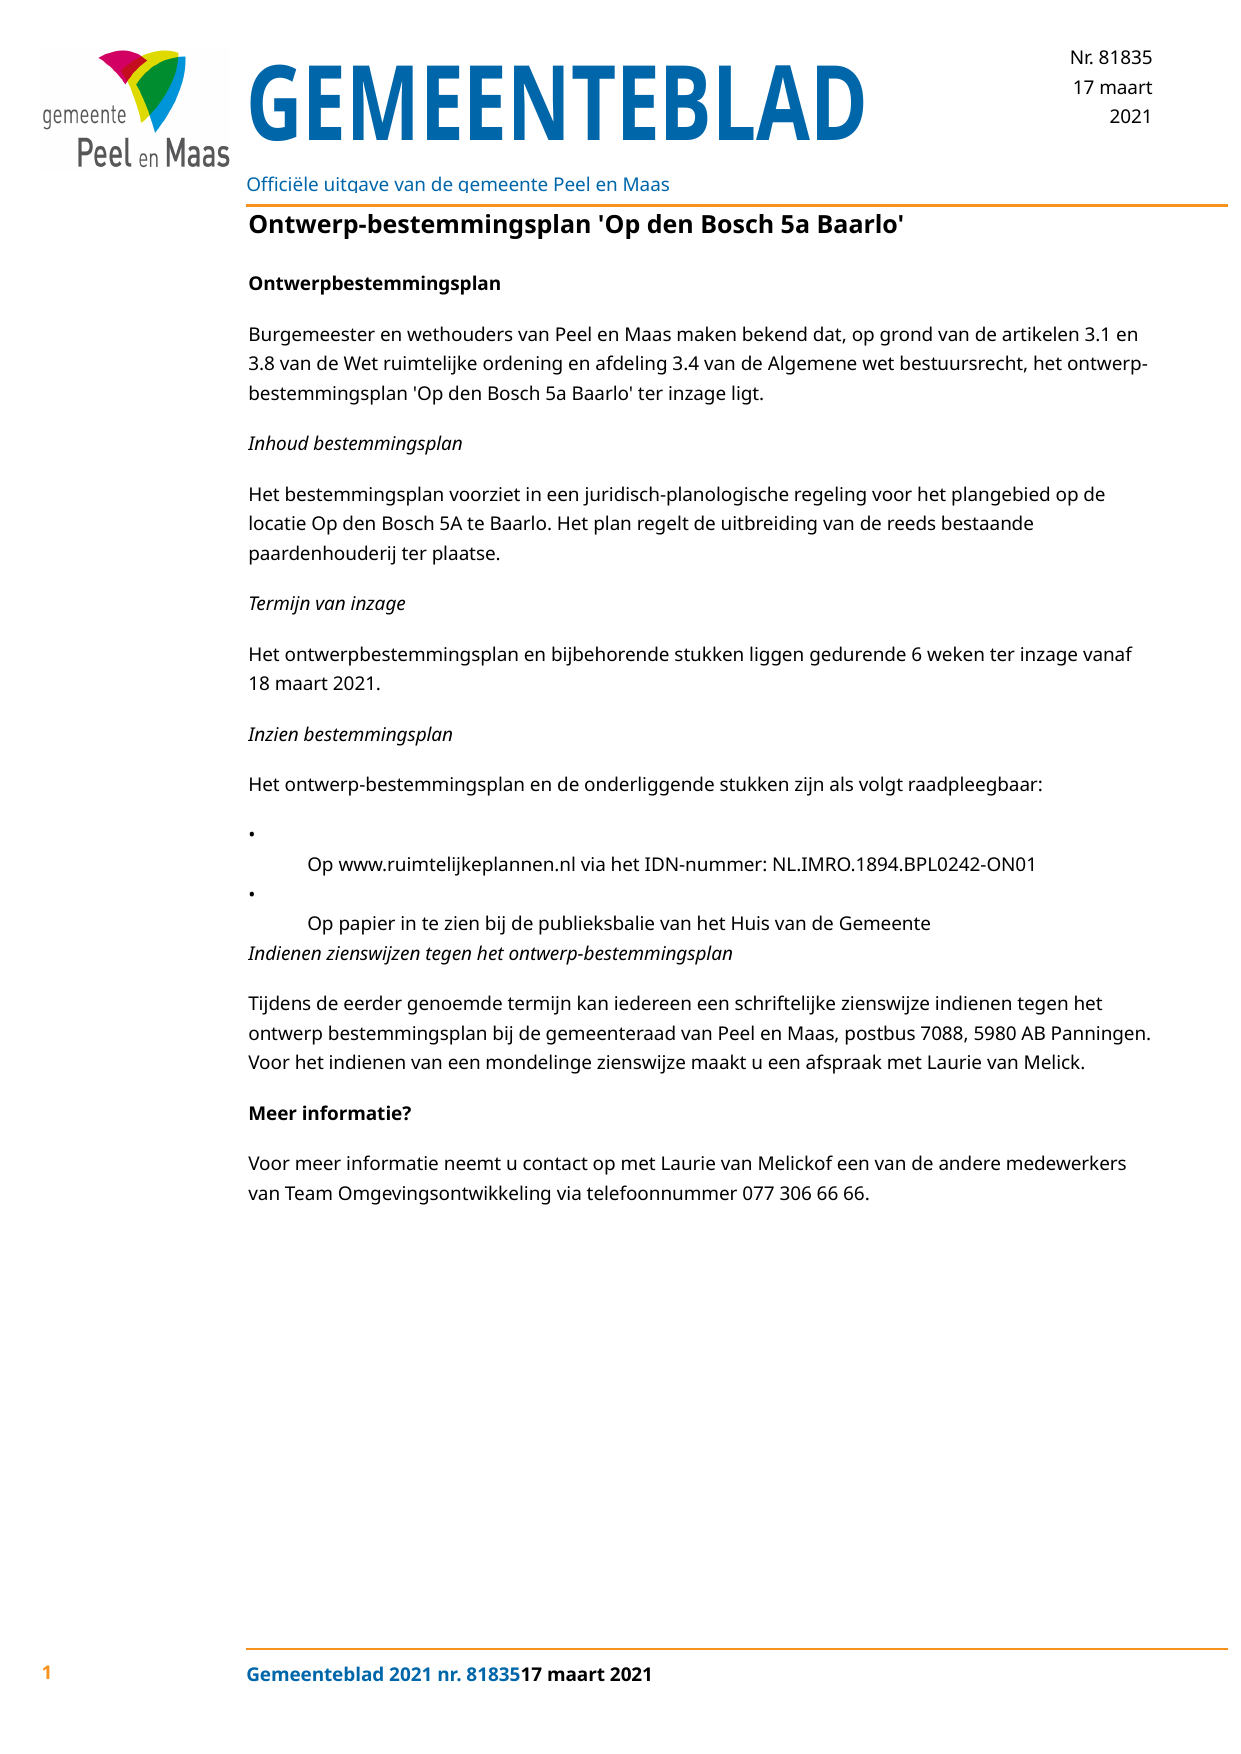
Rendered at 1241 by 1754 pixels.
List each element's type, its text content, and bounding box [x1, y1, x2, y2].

text Ontwerpbestemmingsplan [248, 270, 1152, 296]
text Inhoud bestemmingsplan [248, 430, 1152, 456]
text Het ontwerpbestemmingsplan en bijbehorende stukken liggen gedurende 6 weken ter inzage vanaf 18 maart 2021. [248, 641, 1152, 696]
list Op papier in te zien bij de publieksbalie van het Huis van de Gemeente [248, 910, 1152, 936]
text Burgemeester en wethouders van Peel en Maas maken bekend dat, op grond van de artikelen 3.1 en 3.8 van de Wet ruimtelijke ordening en afdeling 3.4 van de Algemene wet bestuursrecht, het ontwerp-bestemmingsplan 'Op den Bosch 5a Baarlo' ter inzage ligt. [248, 321, 1152, 406]
list Op www.ruimtelijkeplannen.nl via het IDN-nummer: NL.IMRO.1894.BPL0242-ON01 [248, 851, 1152, 877]
text Termijn van inzage [248, 590, 1152, 616]
text Voor meer informatie neemt u contact op met Laurie van Melickof een van de andere medewerkers van Team Omgevingsontwikkeling via telefoonnummer 077 306 66 66. [248, 1150, 1152, 1206]
text Inzien bestemmingsplan [248, 721, 1152, 746]
text Tijdens de eerder genoemde termijn kan iedereen een schriftelijke zienswijze indienen tegen het ontwerp bestemmingsplan bij de gemeenteraad van Peel en Maas, postbus 7088, 5980 AB Panningen. Voor het indienen van een mondelinge zienswijze maakt u een afspraak met Laurie van Melick. [248, 990, 1152, 1075]
text Meer informatie? [248, 1100, 1152, 1126]
text Indienen zienswijzen tegen het ontwerp-bestemmingsplan [248, 940, 1152, 966]
text Het bestemmingsplan voorziet in een juridisch-planologische regeling voor het plangebied op de locatie Op den Bosch 5A te Baarlo. Het plan regelt de uitbreiding van de reeds bestaande paardenhouderij ter plaatse. [248, 481, 1152, 566]
text Ontwerp-bestemmingsplan 'Op den Bosch 5a Baarlo' [248, 207, 1152, 241]
text Het ontwerp-bestemmingsplan en de onderliggende stukken zijn als volgt raadpleegbaar: [248, 771, 1152, 797]
picture [41, 47, 231, 172]
